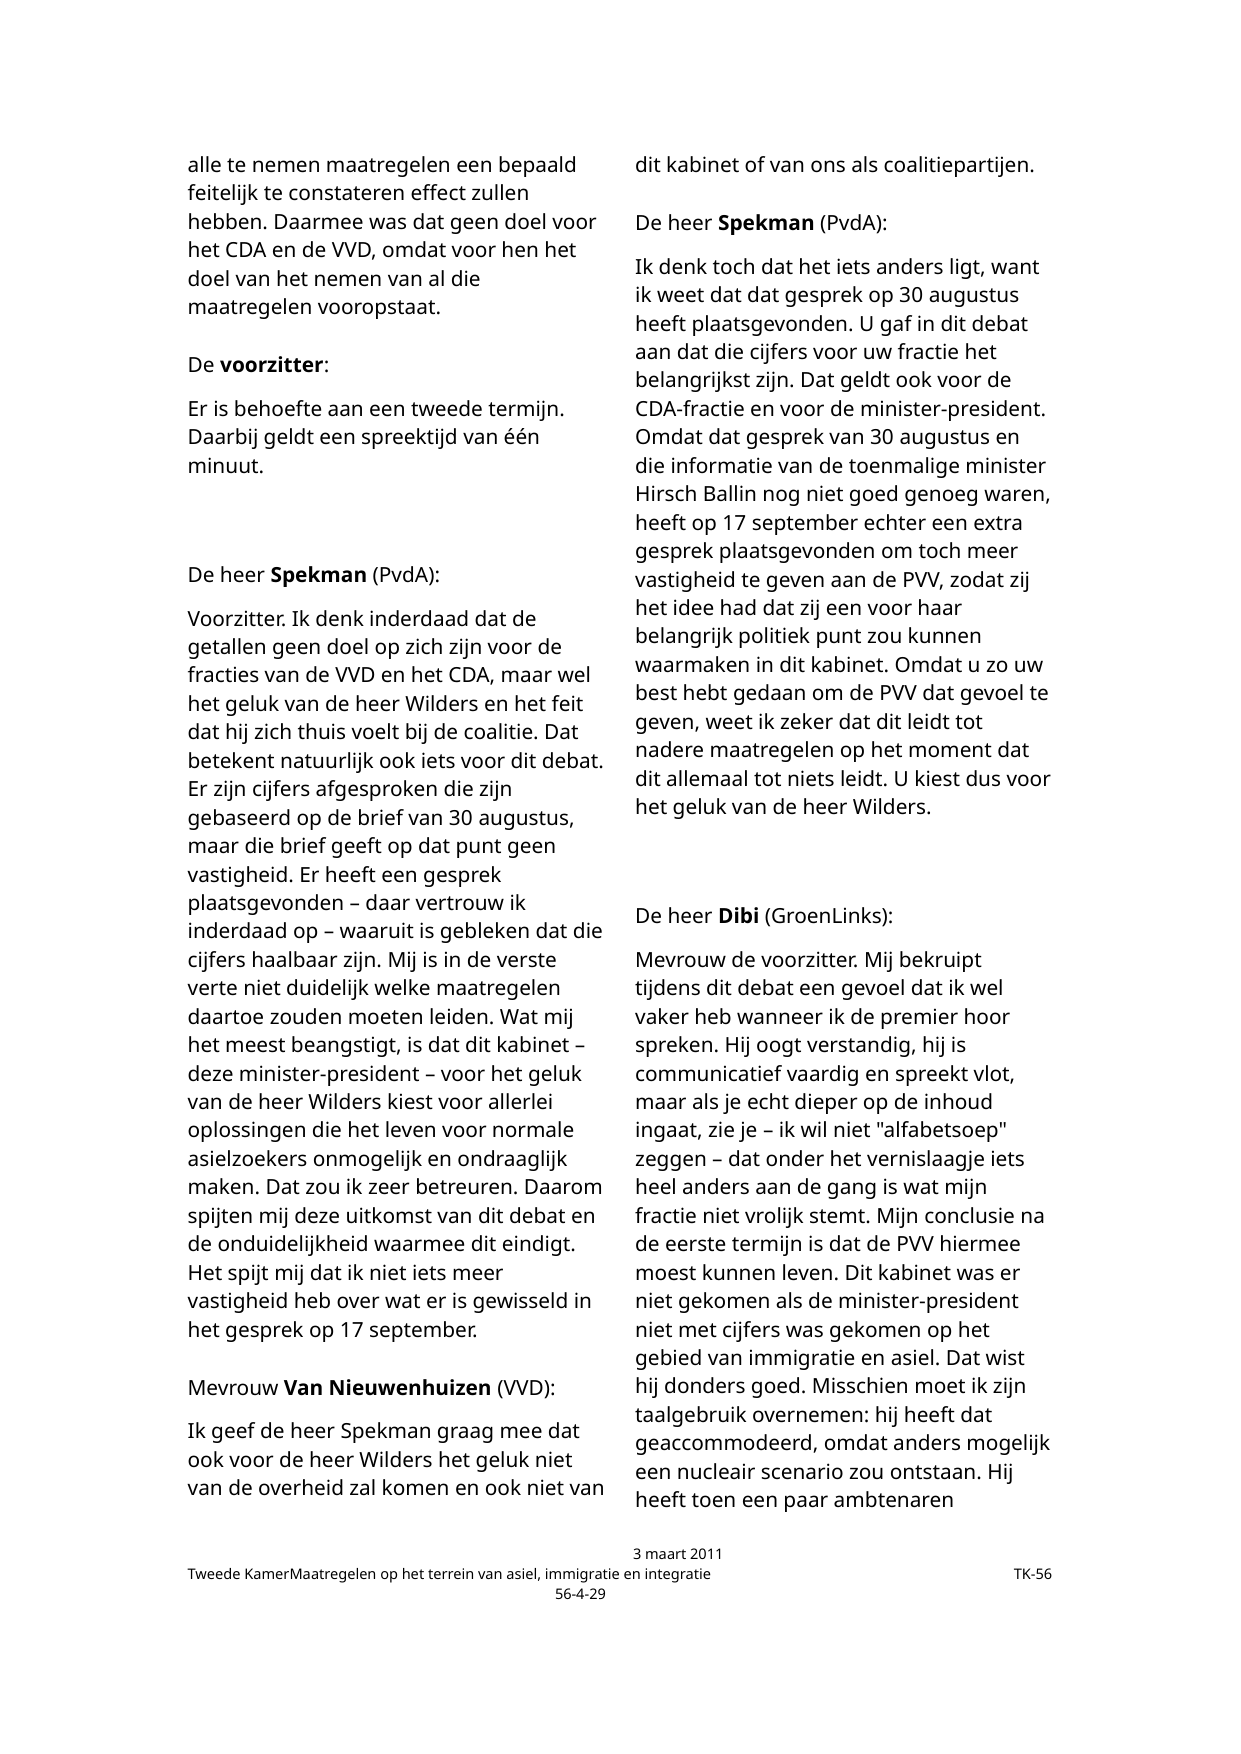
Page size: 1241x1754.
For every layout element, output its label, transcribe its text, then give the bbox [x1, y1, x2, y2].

text Er is behoefte aan een tweede termijn. Daarbij geldt een spreektijd van één minuut. [187, 394, 605, 479]
text Mevrouw Van Nieuwenhuizen (VVD): [187, 1373, 605, 1402]
text Mevrouw de voorzitter. Mij bekruipt tijdens dit debat een gevoel dat ik wel vaker heb wanneer ik de premier hoor spreken. Hij oogt verstandig, hij is communicatief vaardig en spreekt vlot, maar als je echt dieper op de inhoud ingaat, zie je – ik wil niet "alfabetsoep" zeggen – dat onder het vernislaagje iets heel anders aan de gang is wat mijn fractie niet vrolijk stemt. Mijn conclusie na de eerste termijn is dat de PVV hiermee moest kunnen leven. Dit kabinet was er niet gekomen als de minister-president niet met cijfers was gekomen op het gebied van immigratie en asiel. Dat wist hij donders goed. Misschien moet ik zijn taalgebruik overnemen: hij heeft dat geaccommodeerd, omdat anders mogelijk een nucleair scenario zou ontstaan. Hij heeft toen een paar ambtenaren [635, 945, 1053, 1514]
text De heer Spekman (PvdA): [635, 208, 1053, 237]
text De voorzitter: [187, 351, 605, 379]
text De heer Dibi (GroenLinks): [635, 902, 1053, 930]
text  [187, 509, 605, 538]
text Ik geef de heer Spekman graag mee dat ook voor de heer Wilders het geluk niet van de overheid zal komen en ook niet van [187, 1417, 605, 1502]
text De heer Spekman (PvdA): [187, 560, 605, 589]
text Voorzitter. Ik denk inderdaad dat de getallen geen doel op zich zijn voor de fracties van de VVD en het CDA, maar wel het geluk van de heer Wilders en het feit dat hij zich thuis voelt bij de coalitie. Dat betekent natuurlijk ook iets voor dit debat. Er zijn cijfers afgesproken die zijn gebaseerd op de brief van 30 augustus, maar die brief geeft op dat punt geen vastigheid. Er heeft een gesprek plaatsgevonden – daar vertrouw ik inderdaad op – waaruit is gebleken dat die cijfers haalbaar zijn. Mij is in de verste verte niet duidelijk welke maatregelen daartoe zouden moeten leiden. Wat mij het meest beangstigt, is dat dit kabinet – deze minister-president – voor het geluk van de heer Wilders kiest voor allerlei oplossingen die het leven voor normale asielzoekers onmogelijk en ondraaglijk maken. Dat zou ik zeer betreuren. Daarom spijten mij deze uitkomst van dit debat en de onduidelijkheid waarmee dit eindigt. Het spijt mij dat ik niet iets meer vastigheid heb over wat er is gewisseld in het gesprek op 17 september. [187, 604, 605, 1343]
text  [635, 851, 1053, 879]
text alle te nemen maatregelen een bepaald feitelijk te constateren effect zullen hebben. Daarmee was dat geen doel voor het CDA en de VVD, omdat voor hen het doel van het nemen van al die maatregelen vooropstaat. [187, 150, 605, 321]
text Ik denk toch dat het iets anders ligt, want ik weet dat dat gesprek op 30 augustus heeft plaatsgevonden. U gaf in dit debat aan dat die cijfers voor uw fractie het belangrijkst zijn. Dat geldt ook voor de CDA-fractie en voor de minister-president. Omdat dat gesprek van 30 augustus en die informatie van de toenmalige minister Hirsch Ballin nog niet goed genoeg waren, heeft op 17 september echter een extra gesprek plaatsgevonden om toch meer vastigheid te geven aan de PVV, zodat zij het idee had dat zij een voor haar belangrijk politiek punt zou kunnen waarmaken in dit kabinet. Omdat u zo uw best hebt gedaan om de PVV dat gevoel te geven, weet ik zeker dat dit leidt tot nadere maatregelen op het moment dat dit allemaal tot niets leidt. U kiest dus voor het geluk van de heer Wilders. [635, 252, 1053, 821]
text dit kabinet of van ons als coalitiepartijen. [635, 150, 1053, 178]
